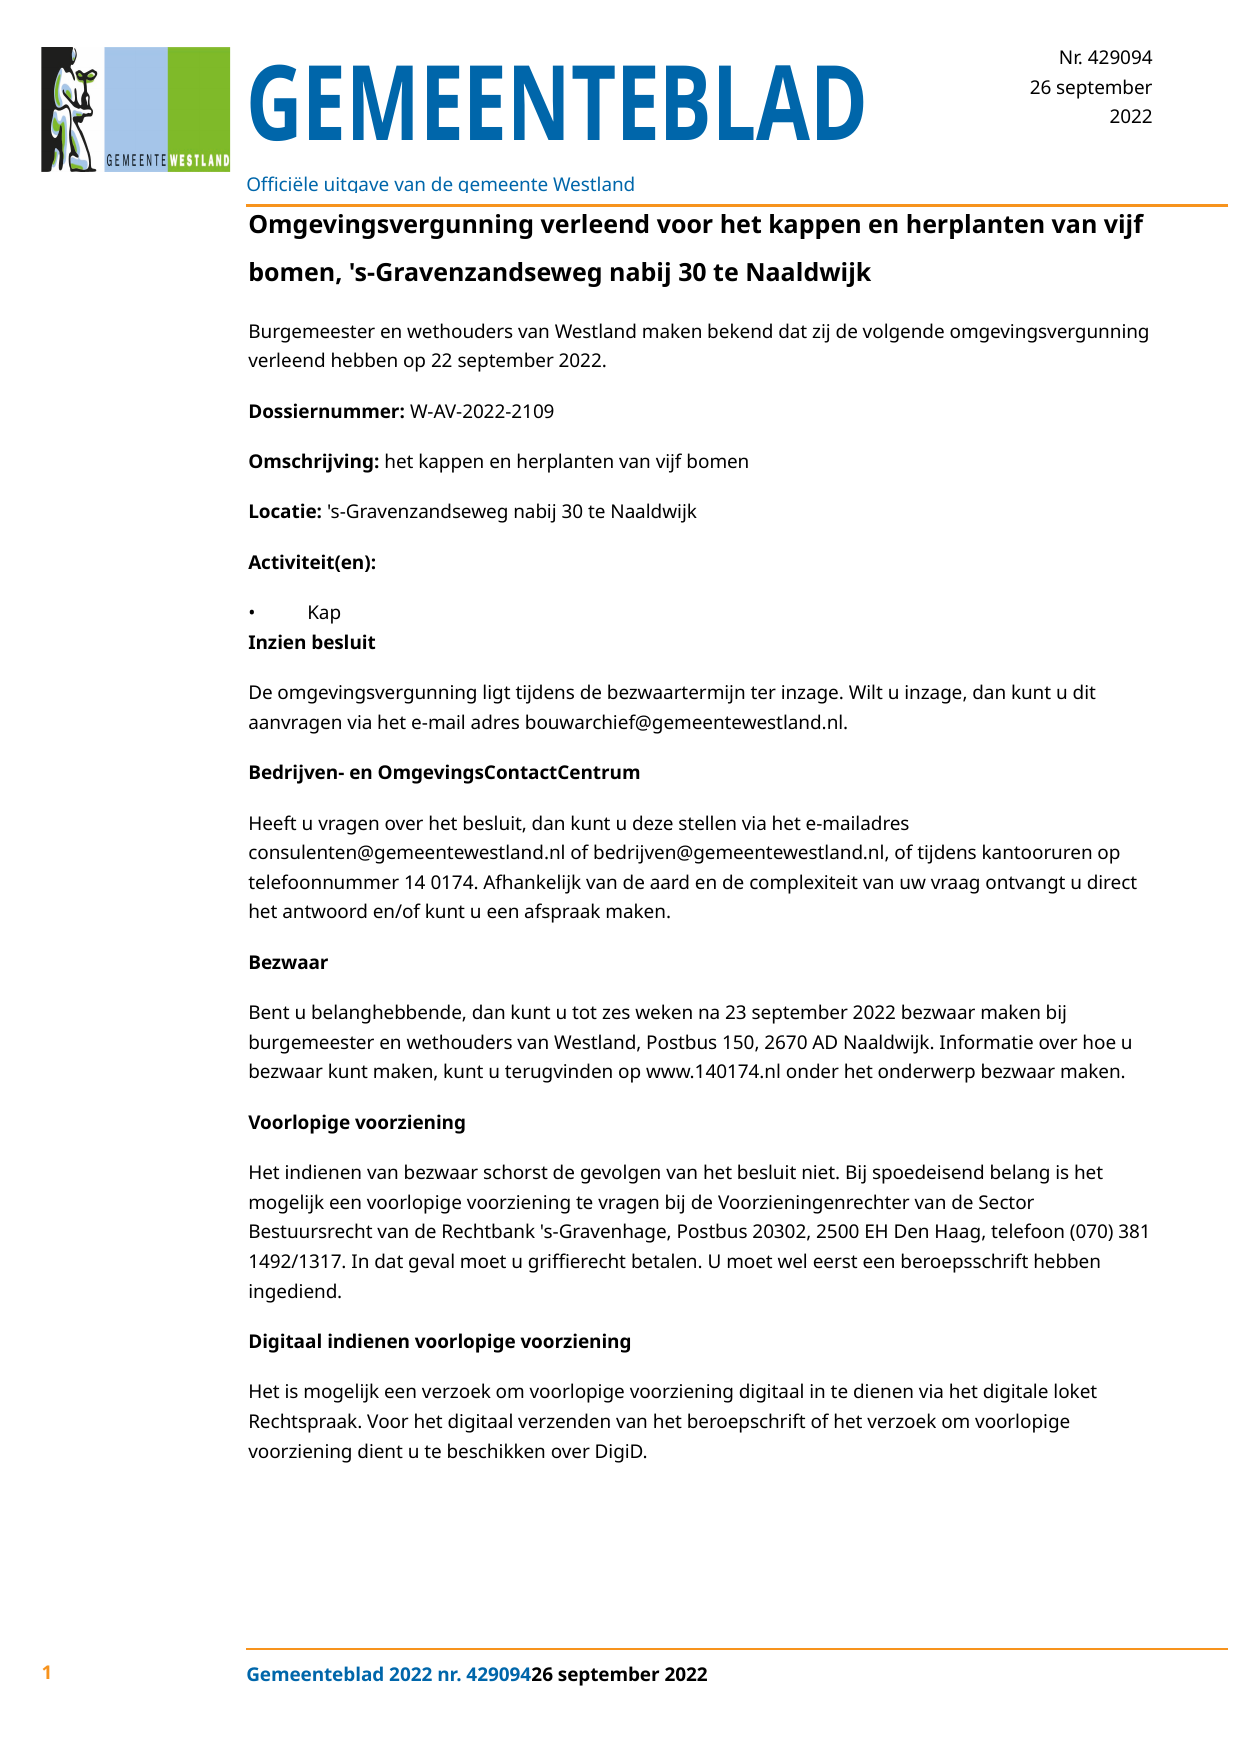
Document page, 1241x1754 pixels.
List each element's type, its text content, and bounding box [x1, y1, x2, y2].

text Locatie: 's-Gravenzandseweg nabij 30 te Naaldwijk [248, 499, 1152, 524]
text Voorlopige voorziening [248, 1109, 1152, 1135]
text Bent u belanghebbende, dan kunt u tot zes weken na 23 september 2022 bezwaar maken bij burgemeester en wethouders van Westland, Postbus 150, 2670 AD Naaldwijk. Informatie over hoe u bezwaar kunt maken, kunt u terugvinden op www.140174.nl onder het onderwerp bezwaar maken. [248, 999, 1152, 1084]
text Bedrijven- en OmgevingsContactCentrum [248, 759, 1152, 785]
text Het indienen van bezwaar schorst de gevolgen van het besluit niet. Bij spoedeisend belang is het mogelijk een voorlopige voorziening te vragen bij de Voorzieningenrechter van de Sector Bestuursrecht van de Rechtbank 's-Gravenhage, Postbus 20302, 2500 EH Den Haag, telefoon (070) 381 1492/1317. In dat geval moet u griffierecht betalen. U moet wel eerst een beroepsschrift hebben ingediend. [248, 1159, 1152, 1304]
text Heeft u vragen over het besluit, dan kunt u deze stellen via het e-mailadres consulenten@gemeentewestland.nl of bedrijven@gemeentewestland.nl, of tijdens kantooruren op telefoonnummer 14 0174. Afhankelijk van de aard en de complexiteit van uw vraag ontvangt u direct het antwoord en/of kunt u een afspraak maken. [248, 810, 1152, 924]
text Activiteit(en): [248, 549, 1152, 575]
list Kap [248, 599, 1152, 625]
picture [41, 47, 231, 172]
text Bezwaar [248, 949, 1152, 975]
text Het is mogelijk een verzoek om voorlopige voorziening digitaal in te dienen via het digitale loket Rechtspraak. Voor het digitaal verzenden van het beroepschrift of het verzoek om voorlopige voorziening dient u te beschikken over DigiD. [248, 1379, 1152, 1464]
text De omgevingsvergunning ligt tijdens de bezwaartermijn ter inzage. Wilt u inzage, dan kunt u dit aanvragen via het e-mail adres bouwarchief@gemeentewestland.nl. [248, 679, 1152, 735]
text Digitaal indienen voorlopige voorziening [248, 1328, 1152, 1354]
text Omschrijving: het kappen en herplanten van vijf bomen [248, 448, 1152, 474]
text Dossiernummer: W-AV-2022-2109 [248, 398, 1152, 424]
text Burgemeester en wethouders van Westland maken bekend dat zij de volgende omgevingsvergunning verleend hebben op 22 september 2022. [248, 318, 1152, 373]
text Inzien besluit [248, 629, 1152, 655]
text Omgevingsvergunning verleend voor het kappen en herplanten van vijf bomen, 's-Gravenzandseweg nabij 30 te Naaldwijk [248, 207, 1152, 288]
